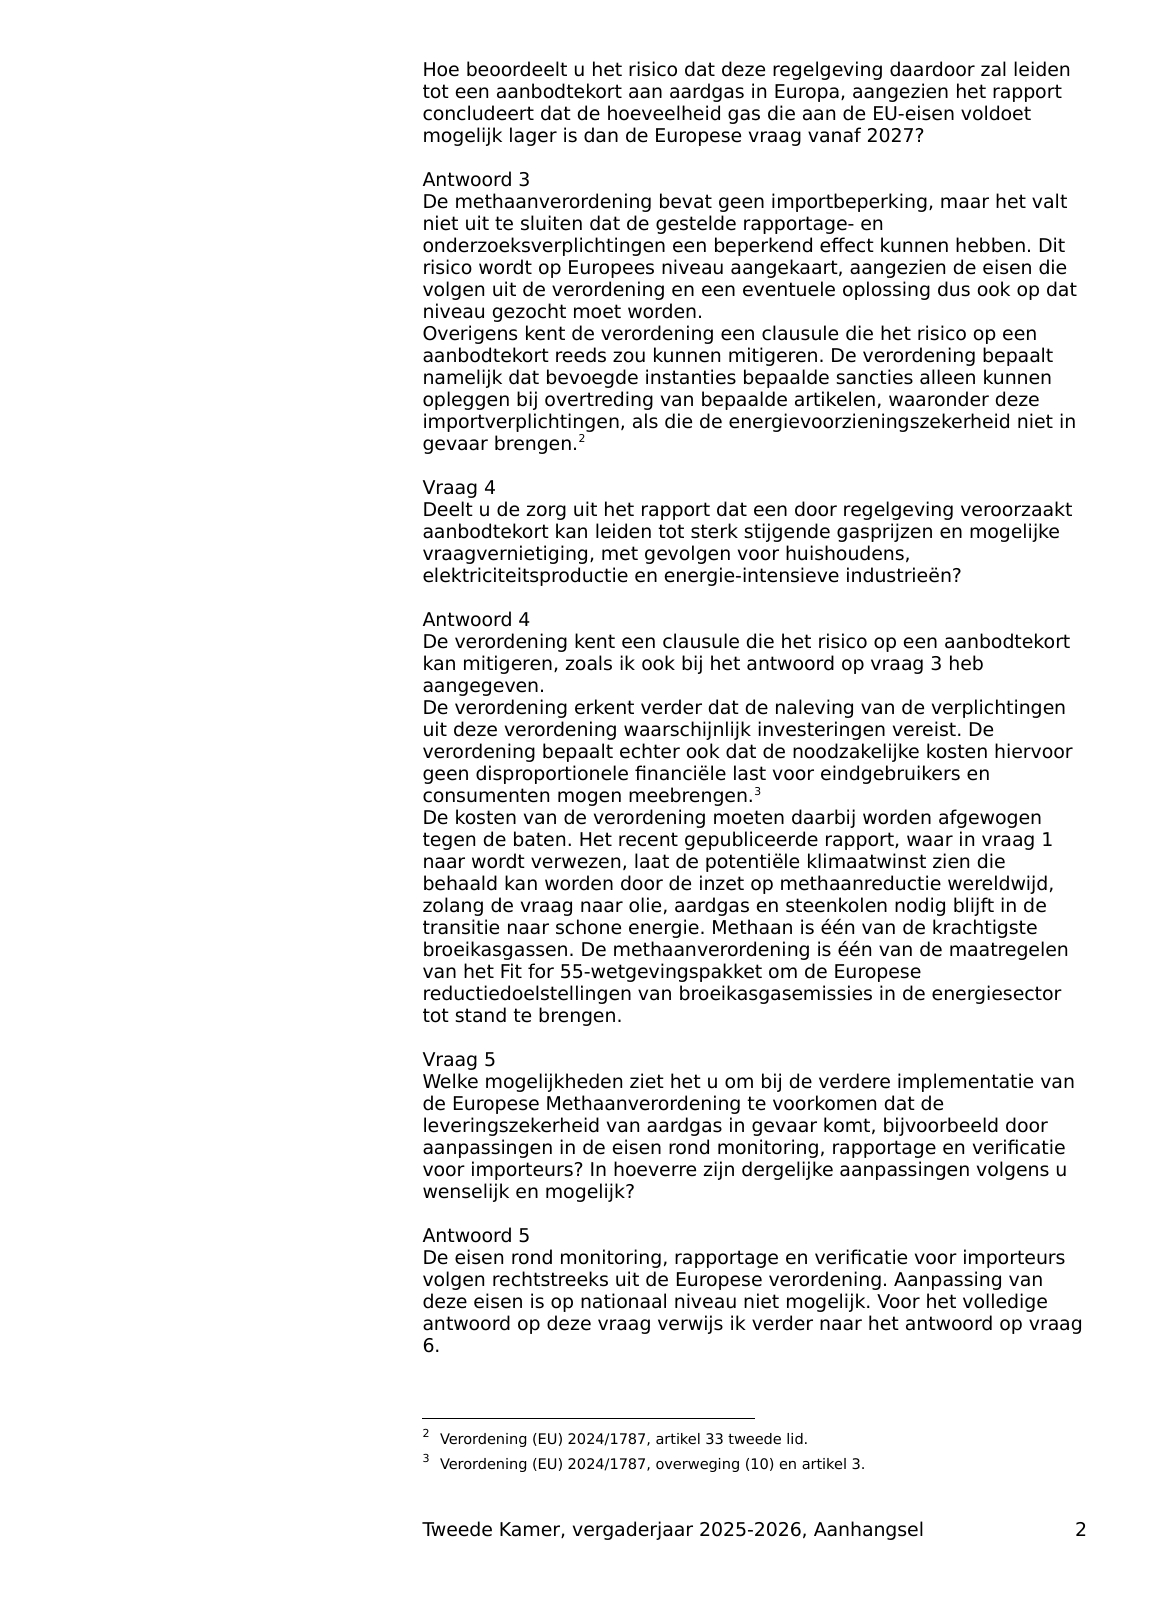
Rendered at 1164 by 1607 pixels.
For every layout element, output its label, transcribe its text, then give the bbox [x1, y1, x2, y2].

text Antwoord 3 [422, 169, 1087, 191]
text Vraag 4 [422, 477, 1087, 499]
text Deelt u de zorg uit het rapport dat een door regelgeving veroorzaakt aanbodtekort kan leiden tot sterk stijgende gasprijzen en mogelijke vraagvernietiging, met gevolgen voor huishoudens, elektriciteitsproductie en energie-intensieve industrieën? [422, 499, 1087, 587]
text Welke mogelijkheden ziet het u om bij de verdere implementatie van de Europese Methaanverordening te voorkomen dat de leveringszekerheid van aardgas in gevaar komt, bijvoorbeeld door aanpassingen in de eisen rond monitoring, rapportage en verificatie voor importeurs? In hoeverre zijn dergelijke aanpassingen volgens u wenselijk en mogelijk? [422, 1071, 1087, 1203]
text Overigens kent de verordening een clausule die het risico op een aanbodtekort reeds zou kunnen mitigeren. De verordening bepaalt namelijk dat bevoegde instanties bepaalde sancties alleen kunnen opleggen bij overtreding van bepaalde artikelen, waaronder deze importverplichtingen, als die de energievoorzieningszekerheid niet in gevaar brengen. [422, 323, 1087, 455]
text De verordening erkent verder dat de naleving van de verplichtingen uit deze verordening waarschijnlijk investeringen vereist. De verordening bepaalt echter ook dat de noodzakelijke kosten hiervoor geen disproportionele financiële last voor eindgebruikers en consumenten mogen meebrengen. [422, 697, 1087, 807]
text Verordening (EU) 2024/1787, overweging (10) en artikel 3. [422, 1452, 1087, 1474]
text De eisen rond monitoring, rapportage en verificatie voor importeurs volgen rechtstreeks uit de Europese verordening. Aanpassing van deze eisen is op nationaal niveau niet mogelijk. Voor het volledige antwoord op deze vraag verwijs ik verder naar het antwoord op vraag 6. [422, 1247, 1087, 1357]
text De verordening kent een clausule die het risico op een aanbodtekort kan mitigeren, zoals ik ook bij het antwoord op vraag 3 heb aangegeven. [422, 631, 1087, 697]
text Antwoord 5 [422, 1225, 1087, 1247]
text Vraag 5 [422, 1049, 1087, 1071]
text Antwoord 4 [422, 609, 1087, 631]
text De methaanverordening bevat geen importbeperking, maar het valt niet uit te sluiten dat de gestelde rapportage- en onderzoeksverplichtingen een beperkend effect kunnen hebben. Dit risico wordt op Europees niveau aangekaart, aangezien de eisen die volgen uit de verordening en een eventuele oplossing dus ook op dat niveau gezocht moet worden. [422, 191, 1087, 323]
text Verordening (EU) 2024/1787, artikel 33 tweede lid. [422, 1427, 1087, 1449]
text De kosten van de verordening moeten daarbij worden afgewogen tegen de baten. Het recent gepubliceerde rapport, waar in vraag 1 naar wordt verwezen, laat de potentiële klimaatwinst zien die behaald kan worden door de inzet op methaanreductie wereldwijd, zolang de vraag naar olie, aardgas en steenkolen nodig blijft in de transitie naar schone energie. Methaan is één van de krachtigste broeikasgassen. De methaanverordening is één van de maatregelen van het Fit for 55-wetgevingspakket om de Europese reductiedoelstellingen van broeikasgasemissies in de energiesector tot stand te brengen. [422, 807, 1087, 1027]
text Hoe beoordeelt u het risico dat deze regelgeving daardoor zal leiden tot een aanbodtekort aan aardgas in Europa, aangezien het rapport concludeert dat de hoeveelheid gas die aan de EU-eisen voldoet mogelijk lager is dan de Europese vraag vanaf 2027? [422, 59, 1087, 147]
